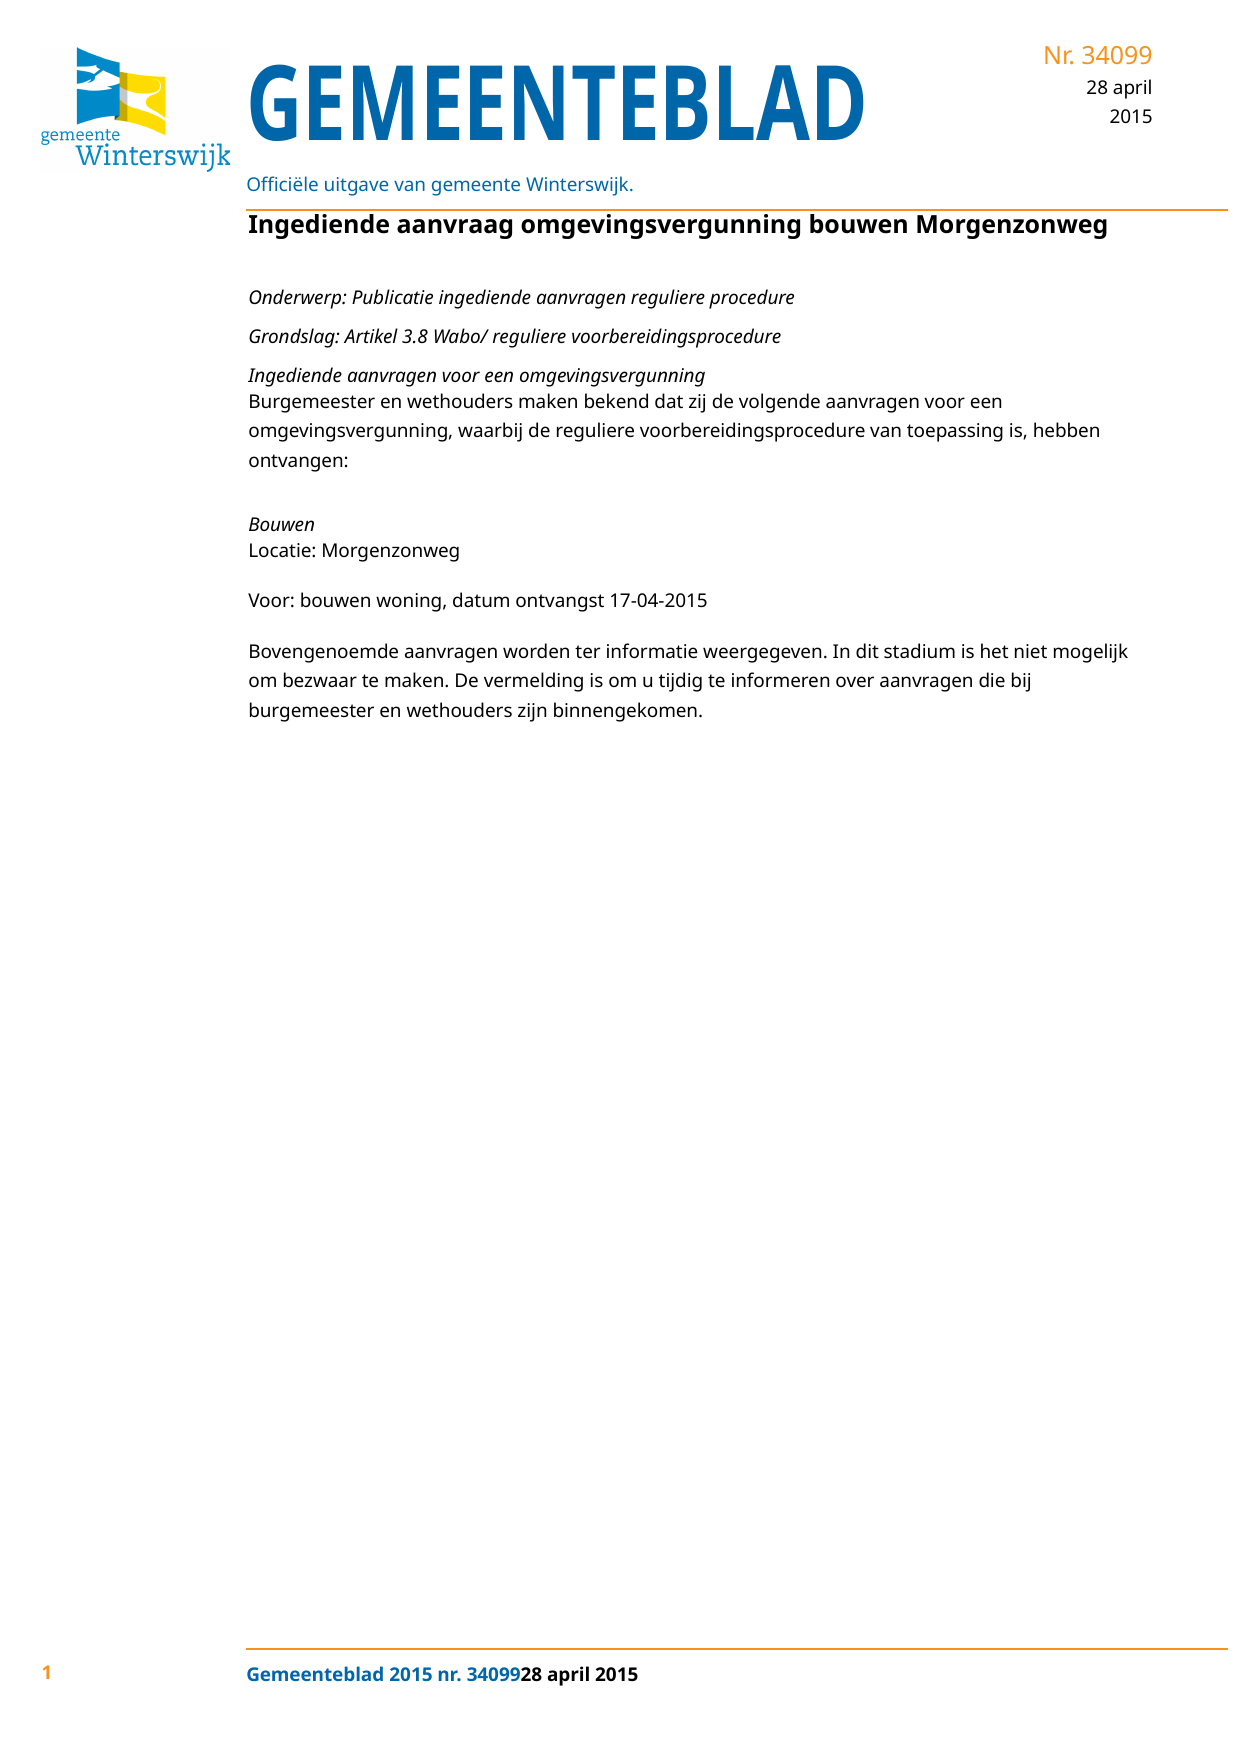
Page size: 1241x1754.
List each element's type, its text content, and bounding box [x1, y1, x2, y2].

text Ingediende aanvraag omgevingsvergunning bouwen Morgenzonweg [248, 211, 1152, 241]
text Ingediende aanvragen voor een omgevingsvergunning [248, 362, 1152, 388]
picture [225, 153, 231, 162]
text Onderwerp: Publicatie ingediende aanvragen reguliere procedure [248, 284, 1152, 309]
text Bouwen [248, 511, 1152, 537]
text Bovengenoemde aanvragen worden ter informatie weergegeven. In dit stadium is het niet mogelijk om bezwaar te maken. De vermelding is om u tijdig te informeren over aanvragen die bij burgemeester en wethouders zijn binnengekomen. [248, 638, 1152, 723]
text Burgemeester en wethouders maken bekend dat zij de volgende aanvragen voor een omgevingsvergunning, waarbij de reguliere voorbereidingsprocedure van toepassing is, hebben ontvangen: [248, 388, 1152, 473]
text Voor: bouwen woning, datum ontvangst 17-04-2015 [248, 587, 1152, 613]
text Grondslag: Artikel 3.8 Wabo/ reguliere voorbereidingsprocedure [248, 323, 1152, 349]
text Locatie: Morgenzonweg [248, 537, 1152, 563]
picture [41, 47, 231, 172]
